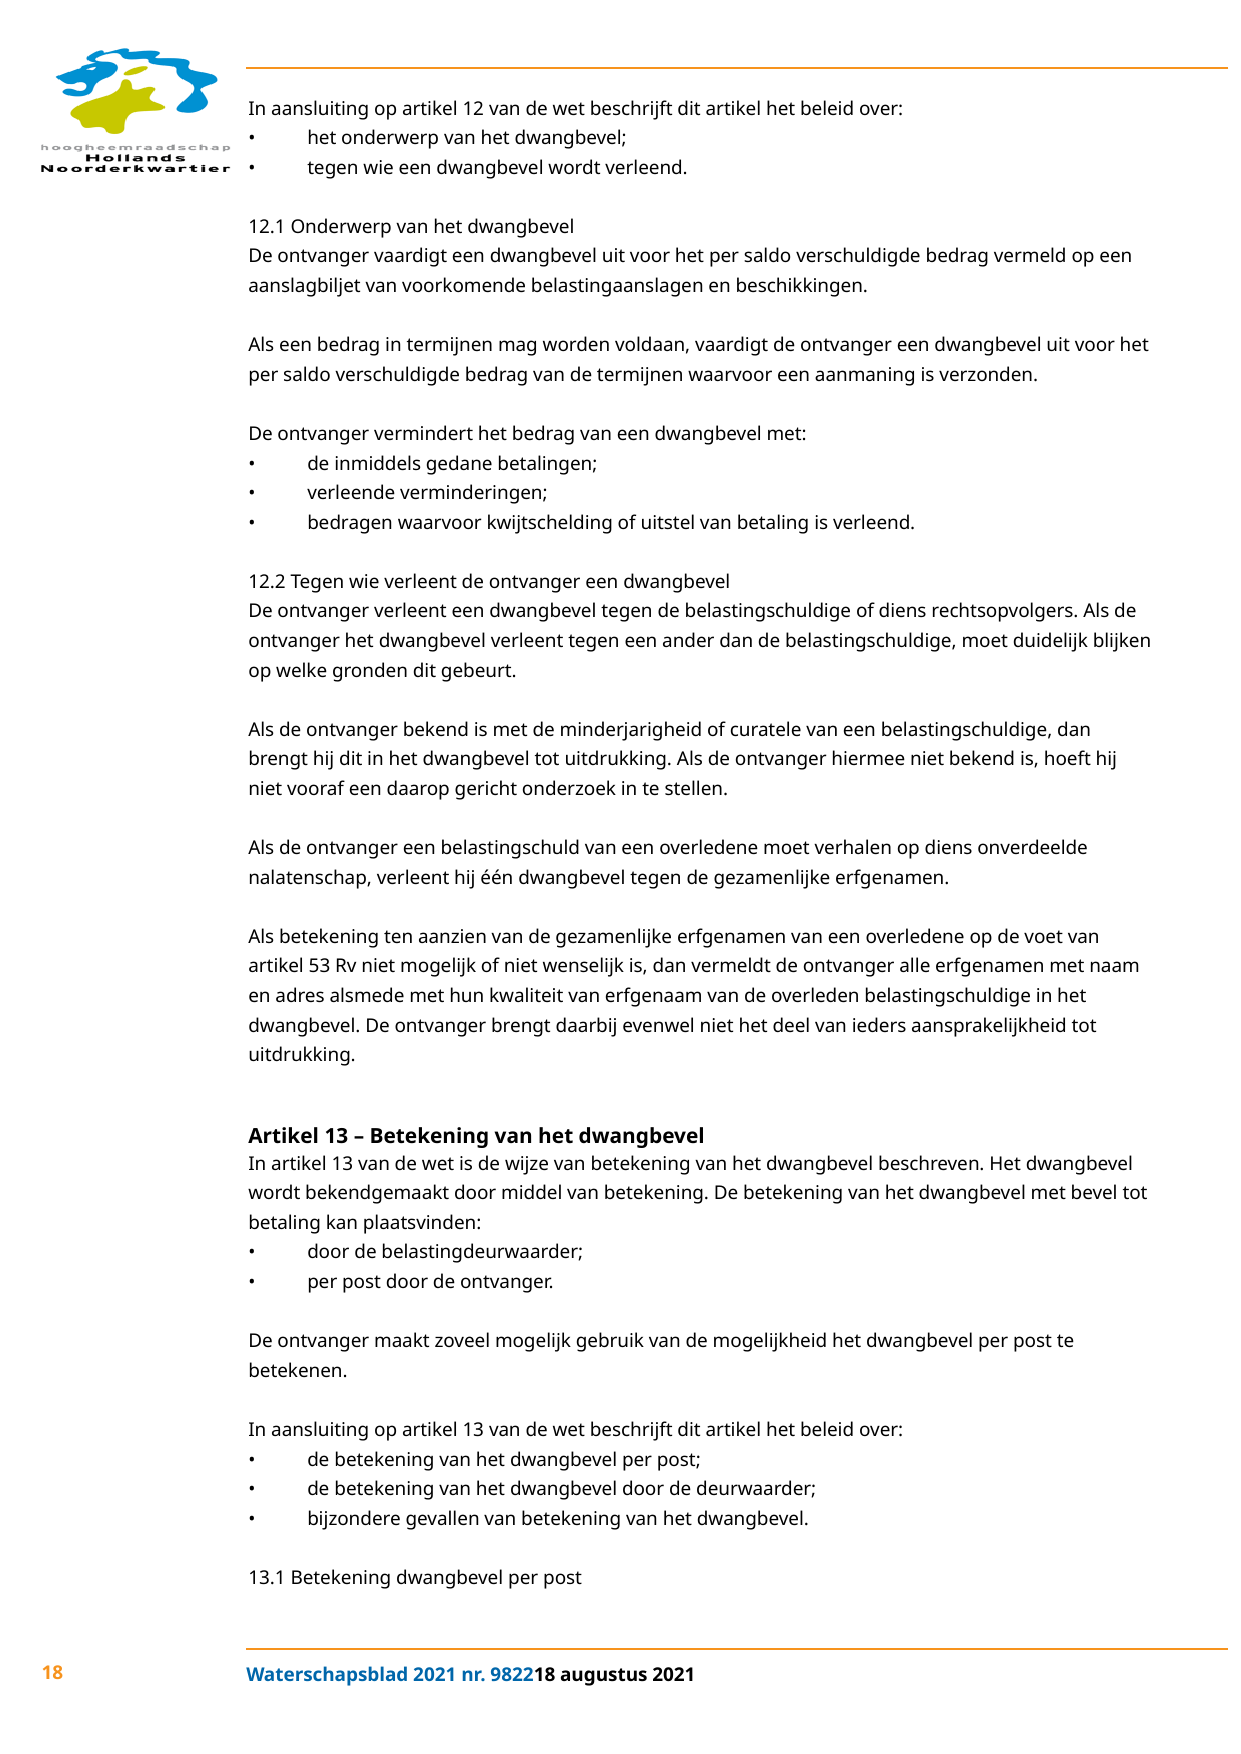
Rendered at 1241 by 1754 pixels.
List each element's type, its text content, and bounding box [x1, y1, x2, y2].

text In aansluiting op artikel 13 van de wet beschrijft dit artikel het beleid over: [248, 1416, 1152, 1442]
text De ontvanger maakt zoveel mogelijk gebruik van de mogelijkheid het dwangbevel per post te betekenen. [248, 1327, 1152, 1383]
list door de belastingdeurwaarder; [248, 1239, 1152, 1264]
list verleende verminderingen; [248, 479, 1152, 505]
list het onderwerp van het dwangbevel; [248, 124, 1152, 150]
list de betekening van het dwangbevel per post; [248, 1446, 1152, 1471]
text 12.1 Onderwerp van het dwangbevel [248, 213, 1152, 239]
text De ontvanger vermindert het bedrag van een dwangbevel met: [248, 420, 1152, 446]
list bijzondere gevallen van betekening van het dwangbevel. [248, 1505, 1152, 1531]
list tegen wie een dwangbevel wordt verleend. [248, 154, 1152, 180]
list de inmiddels gedane betalingen; [248, 450, 1152, 476]
text Artikel 13 – Betekening van het dwangbevel [248, 1121, 1152, 1150]
text In artikel 13 van de wet is de wijze van betekening van het dwangbevel beschreven. Het dwangbevel wordt bekendgemaakt door middel van betekening. De betekening van het dwangbevel met bevel tot betaling kan plaatsvinden: [248, 1150, 1152, 1235]
text Als de ontvanger een belastingschuld van een overledene moet verhalen op diens onverdeelde nalatenschap, verleent hij één dwangbevel tegen de gezamenlijke erfgenamen. [248, 834, 1152, 890]
text Als een bedrag in termijnen mag worden voldaan, vaardigt de ontvanger een dwangbevel uit voor het per saldo verschuldigde bedrag van de termijnen waarvoor een aanmaning is verzonden. [248, 331, 1152, 387]
text Als de ontvanger bekend is met de minderjarigheid of curatele van een belastingschuldige, dan brengt hij dit in het dwangbevel tot uitdrukking. Als de ontvanger hiermee niet bekend is, hoeft hij niet vooraf een daarop gericht onderzoek in te stellen. [248, 716, 1152, 801]
text Als betekening ten aanzien van de gezamenlijke erfgenamen van een overledene op de voet van artikel 53 Rv niet mogelijk of niet wenselijk is, dan vermeldt de ontvanger alle erfgenamen met naam en adres alsmede met hun kwaliteit van erfgenaam van de overleden belastingschuldige in het dwangbevel. De ontvanger brengt daarbij evenwel niet het deel van ieders aansprakelijkheid tot uitdrukking. [248, 923, 1152, 1067]
text 12.2 Tegen wie verleent de ontvanger een dwangbevel [248, 568, 1152, 594]
text De ontvanger verleent een dwangbevel tegen de belastingschuldige of diens rechtsopvolgers. Als de ontvanger het dwangbevel verleent tegen een ander dan de belastingschuldige, moet duidelijk blijken op welke gronden dit gebeurt. [248, 598, 1152, 683]
text In aansluiting op artikel 12 van de wet beschrijft dit artikel het beleid over: [248, 95, 1152, 121]
picture [41, 47, 231, 172]
list de betekening van het dwangbevel door de deurwaarder; [248, 1475, 1152, 1501]
list bedragen waarvoor kwijtschelding of uitstel van betaling is verleend. [248, 509, 1152, 535]
text De ontvanger vaardigt een dwangbevel uit voor het per saldo verschuldigde bedrag vermeld op een aanslagbiljet van voorkomende belastingaanslagen en beschikkingen. [248, 243, 1152, 298]
text 13.1 Betekening dwangbevel per post [248, 1564, 1152, 1590]
list per post door de ontvanger. [248, 1268, 1152, 1294]
